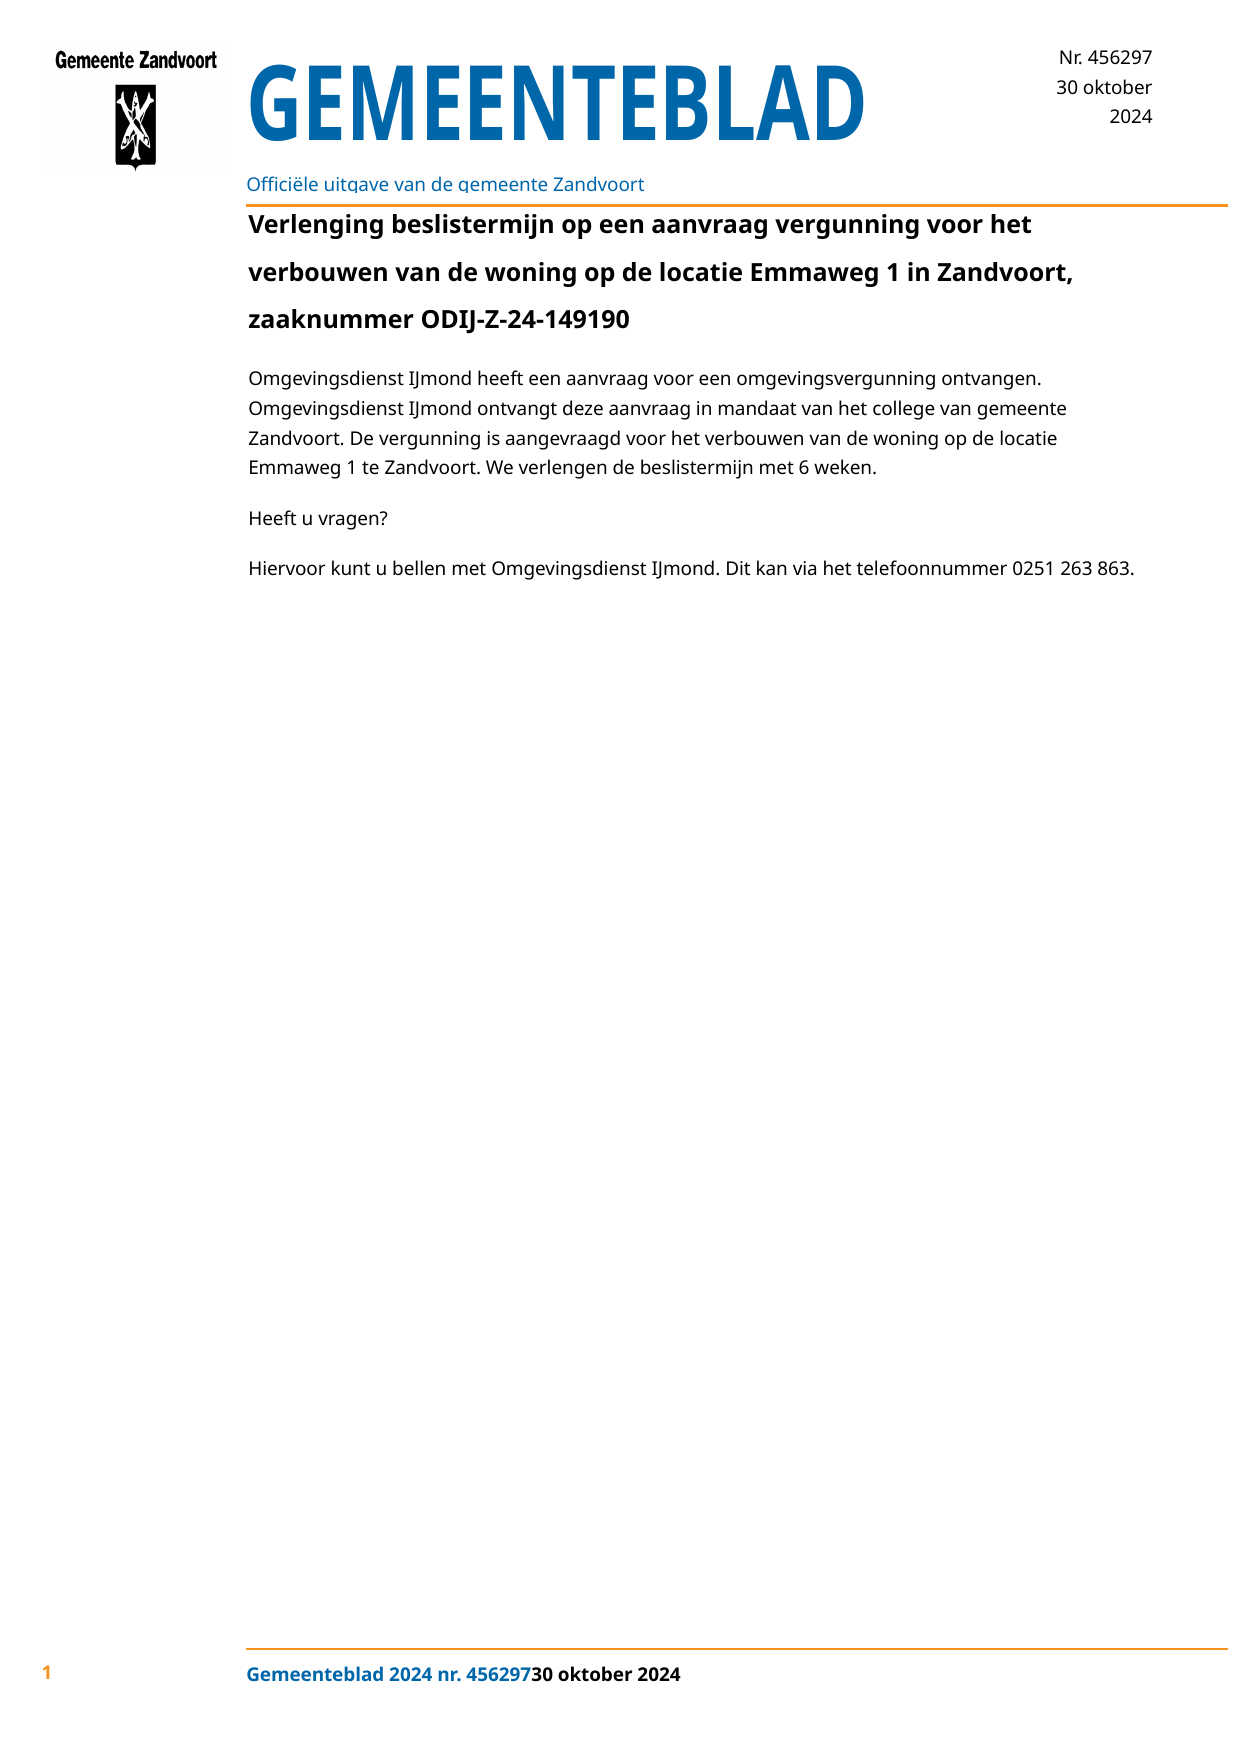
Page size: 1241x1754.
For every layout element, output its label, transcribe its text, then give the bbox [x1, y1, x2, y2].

text Omgevingsdienst IJmond heeft een aanvraag voor een omgevingsvergunning ontvangen. Omgevingsdienst IJmond ontvangt deze aanvraag in mandaat van het college van gemeente Zandvoort. De vergunning is aangevraagd voor het verbouwen van de woning op de locatie Emmaweg 1 te Zandvoort. We verlengen de beslistermijn met 6 weken. [248, 366, 1152, 480]
picture [41, 47, 231, 172]
text Verlenging beslistermijn op een aanvraag vergunning voor het verbouwen van de woning op de locatie Emmaweg 1 in Zandvoort, zaaknummer ODIJ-Z-24-149190 [248, 207, 1152, 336]
text Heeft u vragen? [248, 505, 1152, 530]
text Hiervoor kunt u bellen met Omgevingsdienst IJmond. Dit kan via het telefoonnummer 0251 263 863. [248, 555, 1152, 581]
